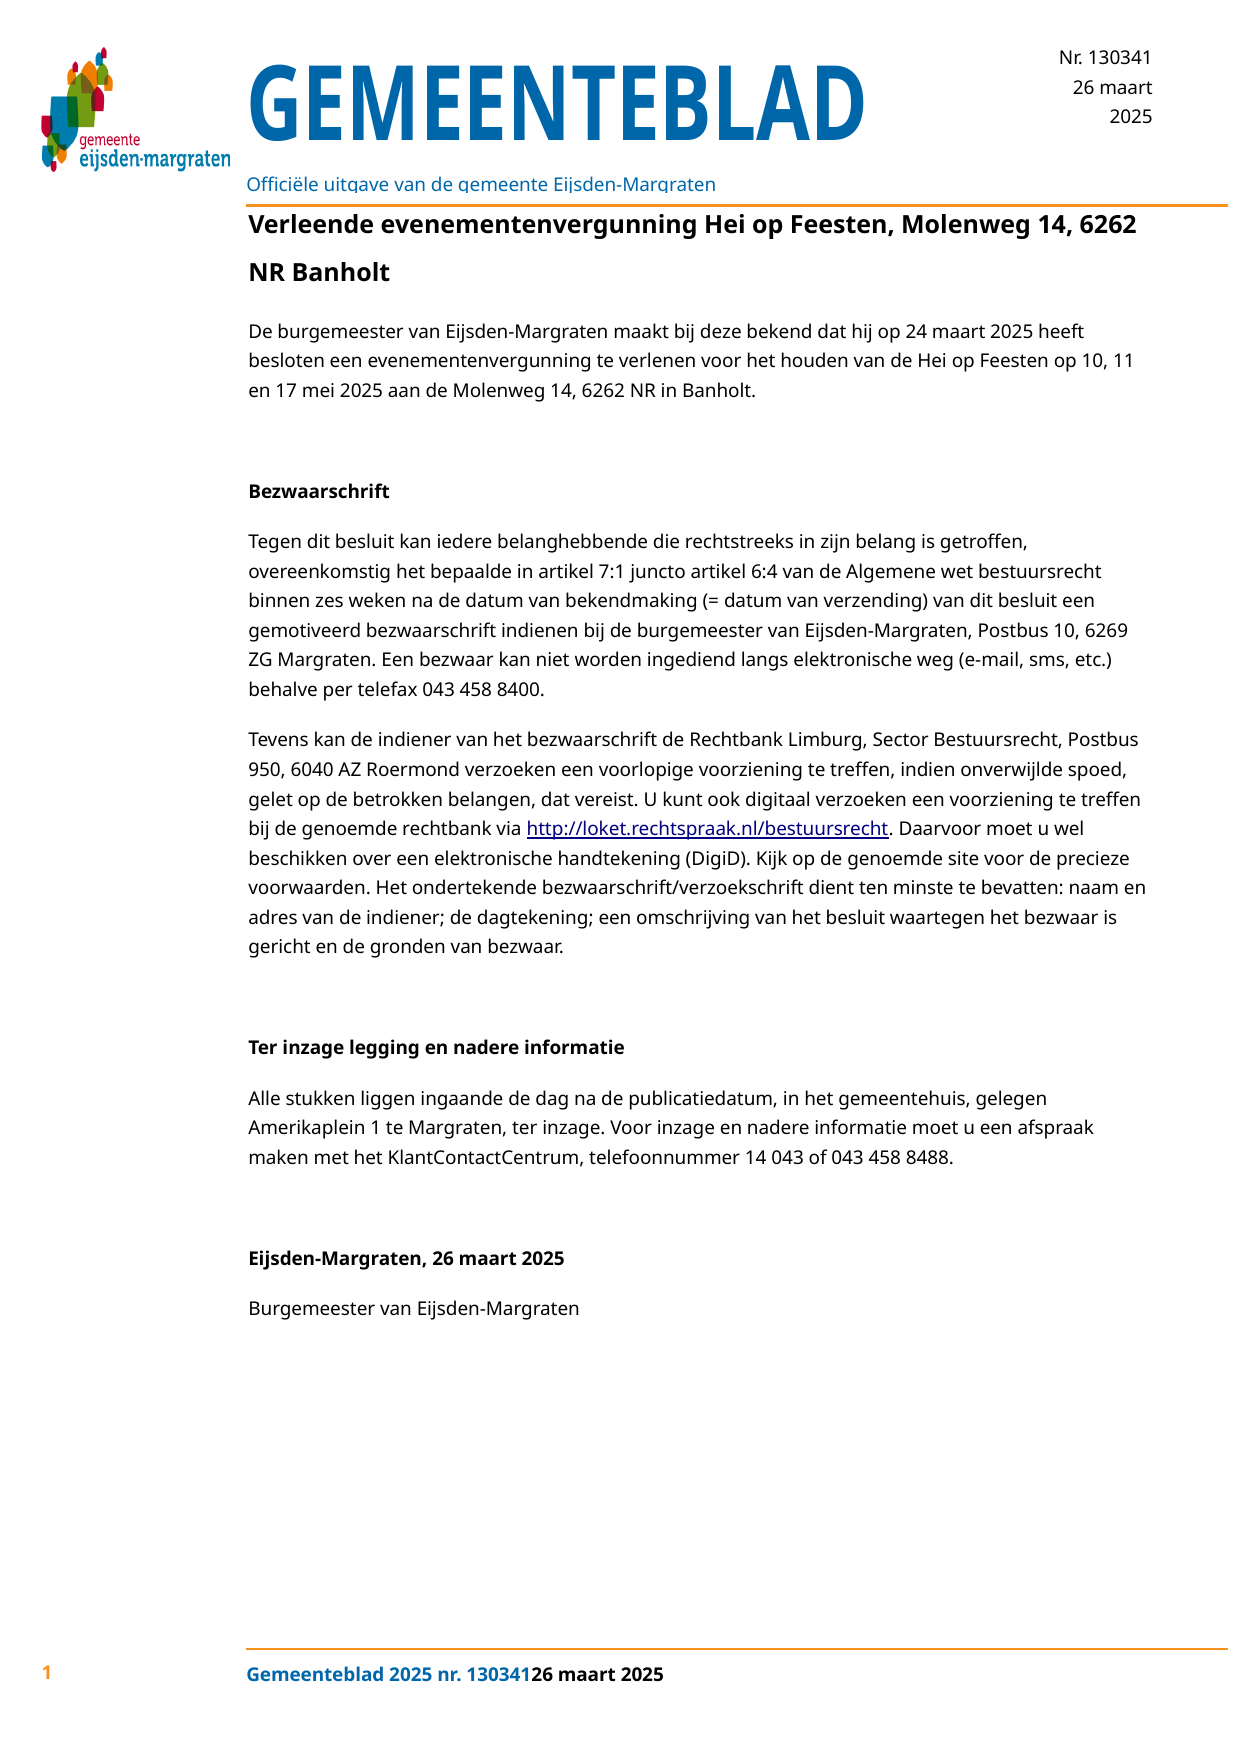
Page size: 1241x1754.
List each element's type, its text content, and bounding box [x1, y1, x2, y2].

text Burgemeester van Eijsden-Margraten [248, 1295, 1152, 1321]
picture [41, 47, 231, 172]
text Alle stukken liggen ingaande de dag na de publicatiedatum, in het gemeentehuis, gelegen Amerikaplein 1 te Margraten, ter inzage. Voor inzage en nadere informatie moet u een afspraak maken met het KlantContactCentrum, telefoonnummer 14 043 of 043 458 8488. [248, 1085, 1152, 1170]
text Verleende evenementenvergunning Hei op Feesten, Molenweg 14, 6262 NR Banholt [248, 207, 1152, 288]
text Tevens kan de indiener van het bezwaarschrift de Rechtbank Limburg, Sector Bestuursrecht, Postbus 950, 6040 AZ Roermond verzoeken een voorlopige voorziening te treffen, indien onverwijlde spoed, gelet op de betrokken belangen, dat vereist. U kunt ook digitaal verzoeken een voorziening te treffen bij de genoemde rechtbank via http://loket.rechtspraak.nl/bestuursrecht. Daarvoor moet u wel beschikken over een elektronische handtekening (DigiD). Kijk op de genoemde site voor de precieze voorwaarden. Het ondertekende bezwaarschrift/verzoekschrift dient ten minste te bevatten: naam en adres van de indiener; de dagtekening; een omschrijving van het besluit waartegen het bezwaar is gericht en de gronden van bezwaar. [248, 727, 1152, 959]
text Bezwaarschrift [248, 478, 1152, 504]
text Ter inzage legging en nadere informatie [248, 1034, 1152, 1060]
text Eijsden-Margraten, 26 maart 2025 [248, 1245, 1152, 1271]
text Tegen dit besluit kan iedere belanghebbende die rechtstreeks in zijn belang is getroffen, overeenkomstig het bepaalde in artikel 7:1 juncto artikel 6:4 van de Algemene wet bestuursrecht binnen zes weken na de datum van bekendmaking (= datum van verzending) van dit besluit een gemotiveerd bezwaarschrift indienen bij de burgemeester van Eijsden-Margraten, Postbus 10, 6269 ZG Margraten. Een bezwaar kan niet worden ingediend langs elektronische weg (e-mail, sms, etc.) behalve per telefax 043 458 8400. [248, 528, 1152, 702]
text De burgemeester van Eijsden-Margraten maakt bij deze bekend dat hij op 24 maart 2025 heeft besloten een evenementenvergunning te verlenen voor het houden van de Hei op Feesten op 10, 11 en 17 mei 2025 aan de Molenweg 14, 6262 NR in Banholt. [248, 318, 1152, 403]
